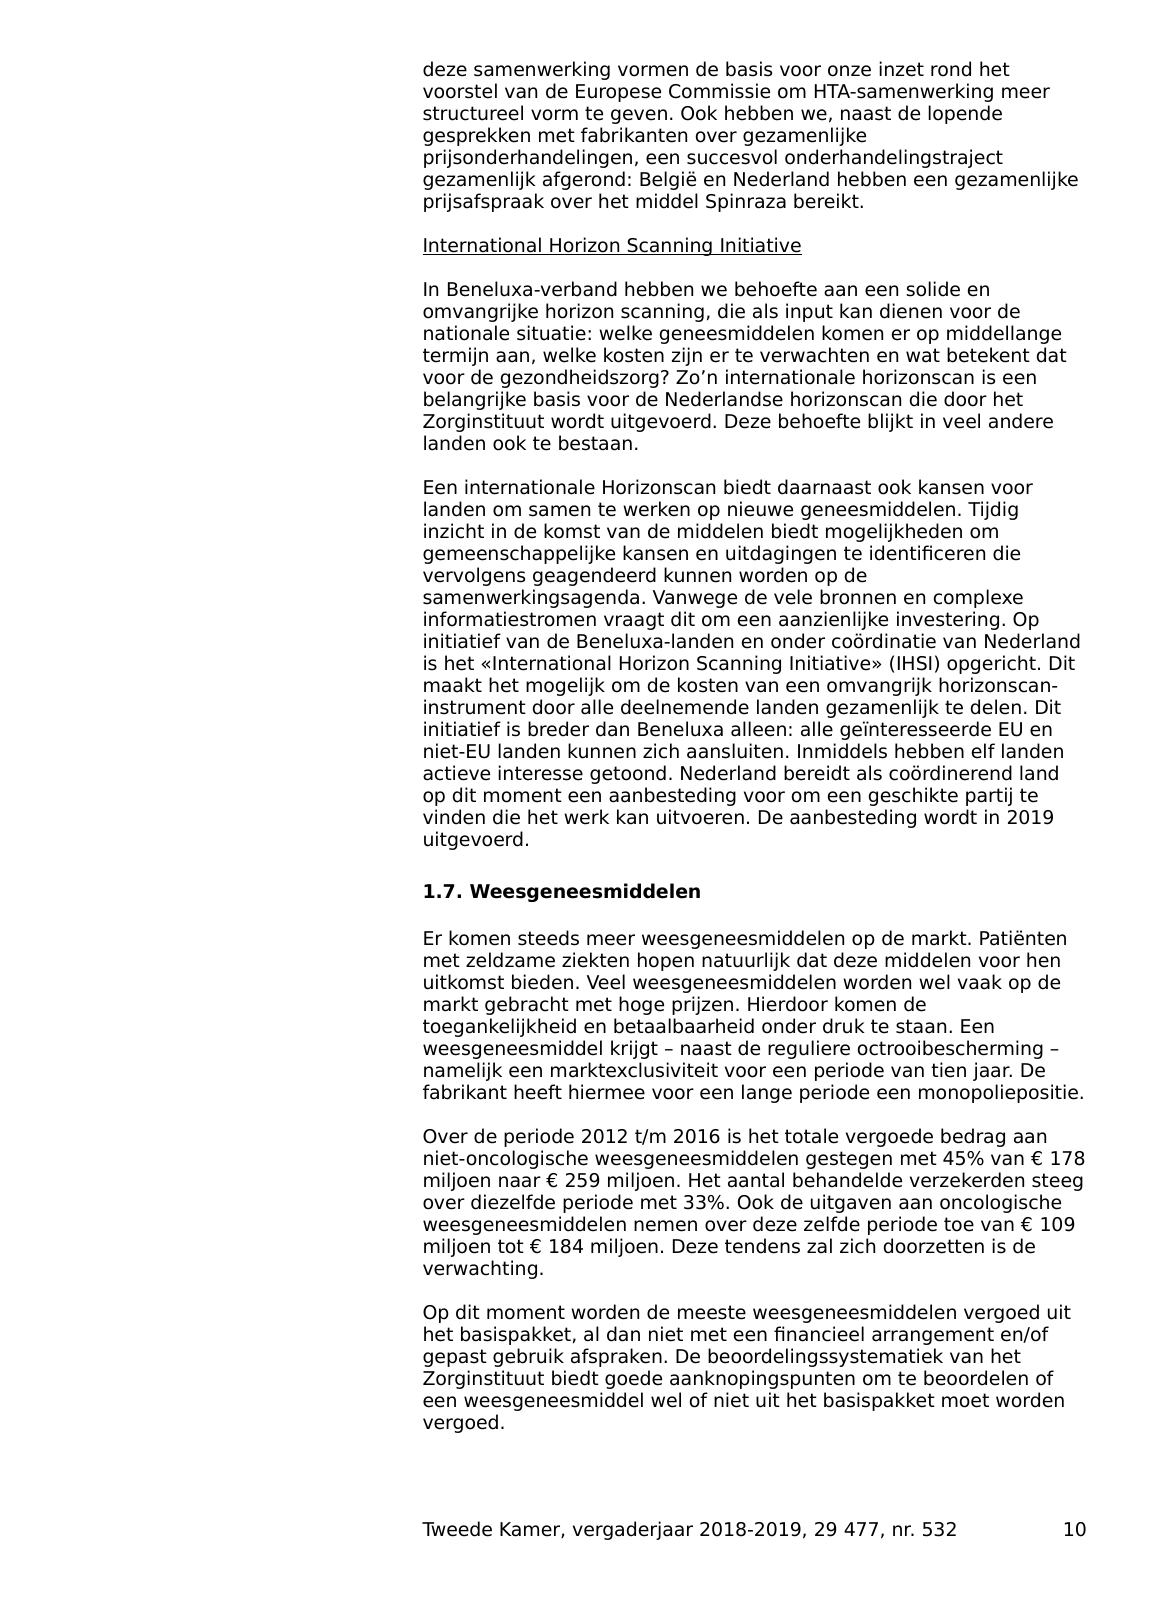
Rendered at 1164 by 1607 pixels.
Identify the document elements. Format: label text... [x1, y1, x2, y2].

subtitle 1.7. Weesgeneesmiddelen [422, 881, 1087, 903]
text Op dit moment worden de meeste weesgeneesmiddelen vergoed uit het basispakket, al dan niet met een financieel arrangement en/of gepast gebruik afspraken. De beoordelingssystematiek van het Zorginstituut biedt goede aanknopingspunten om te beoordelen of een weesgeneesmiddel wel of niet uit het basispakket moet worden vergoed. [422, 1302, 1087, 1434]
text Een internationale Horizonscan biedt daarnaast ook kansen voor landen om samen te werken op nieuwe geneesmiddelen. Tijdig inzicht in de komst van de middelen biedt mogelijkheden om gemeenschappelijke kansen en uitdagingen te identificeren die vervolgens geagendeerd kunnen worden op de samenwerkingsagenda. Vanwege de vele bronnen en complexe informatiestromen vraagt dit om een aanzienlijke investering. Op initiatief van de Beneluxa-landen en onder coördinatie van Nederland is het «International Horizon Scanning Initiative» (IHSI) opgericht. Dit maakt het mogelijk om de kosten van een omvangrijk horizonscan-instrument door alle deelnemende landen gezamenlijk te delen. Dit initiatief is breder dan Beneluxa alleen: alle geïnteresseerde EU en niet-EU landen kunnen zich aansluiten. Inmiddels hebben elf landen actieve interesse getoond. Nederland bereidt als coördinerend land op dit moment een aanbesteding voor om een geschikte partij te vinden die het werk kan uitvoeren. De aanbesteding wordt in 2019 uitgevoerd. [422, 477, 1087, 851]
text Over de periode 2012 t/m 2016 is het totale vergoede bedrag aan niet-oncologische weesgeneesmiddelen gestegen met 45% van € 178 miljoen naar € 259 miljoen. Het aantal behandelde verzekerden steeg over diezelfde periode met 33%. Ook de uitgaven aan oncologische weesgeneesmiddelen nemen over deze zelfde periode toe van € 109 miljoen tot € 184 miljoen. Deze tendens zal zich doorzetten is de verwachting. [422, 1126, 1087, 1280]
text Er komen steeds meer weesgeneesmiddelen op de markt. Patiënten met zeldzame ziekten hopen natuurlijk dat deze middelen voor hen uitkomst bieden. Veel weesgeneesmiddelen worden wel vaak op de markt gebracht met hoge prijzen. Hierdoor komen de toegankelijkheid en betaalbaarheid onder druk te staan. Een weesgeneesmiddel krijgt – naast de reguliere octrooibescherming – namelijk een marktexclusiviteit voor een periode van tien jaar. De fabrikant heeft hiermee voor een lange periode een monopoliepositie. [422, 928, 1087, 1104]
text deze samenwerking vormen de basis voor onze inzet rond het voorstel van de Europese Commissie om HTA-samenwerking meer structureel vorm te geven. Ook hebben we, naast de lopende gesprekken met fabrikanten over gezamenlijke prijsonderhandelingen, een succesvol onderhandelingstraject gezamenlijk afgerond: België en Nederland hebben een gezamenlijke prijsafspraak over het middel Spinraza bereikt. [422, 59, 1087, 213]
text In Beneluxa-verband hebben we behoefte aan een solide en omvangrijke horizon scanning, die als input kan dienen voor de nationale situatie: welke geneesmiddelen komen er op middellange termijn aan, welke kosten zijn er te verwachten en wat betekent dat voor de gezondheidszorg? Zo’n internationale horizonscan is een belangrijke basis voor de Nederlandse horizonscan die door het Zorginstituut wordt uitgevoerd. Deze behoefte blijkt in veel andere landen ook te bestaan. [422, 279, 1087, 455]
subtitle International Horizon Scanning Initiative [422, 235, 1087, 257]
